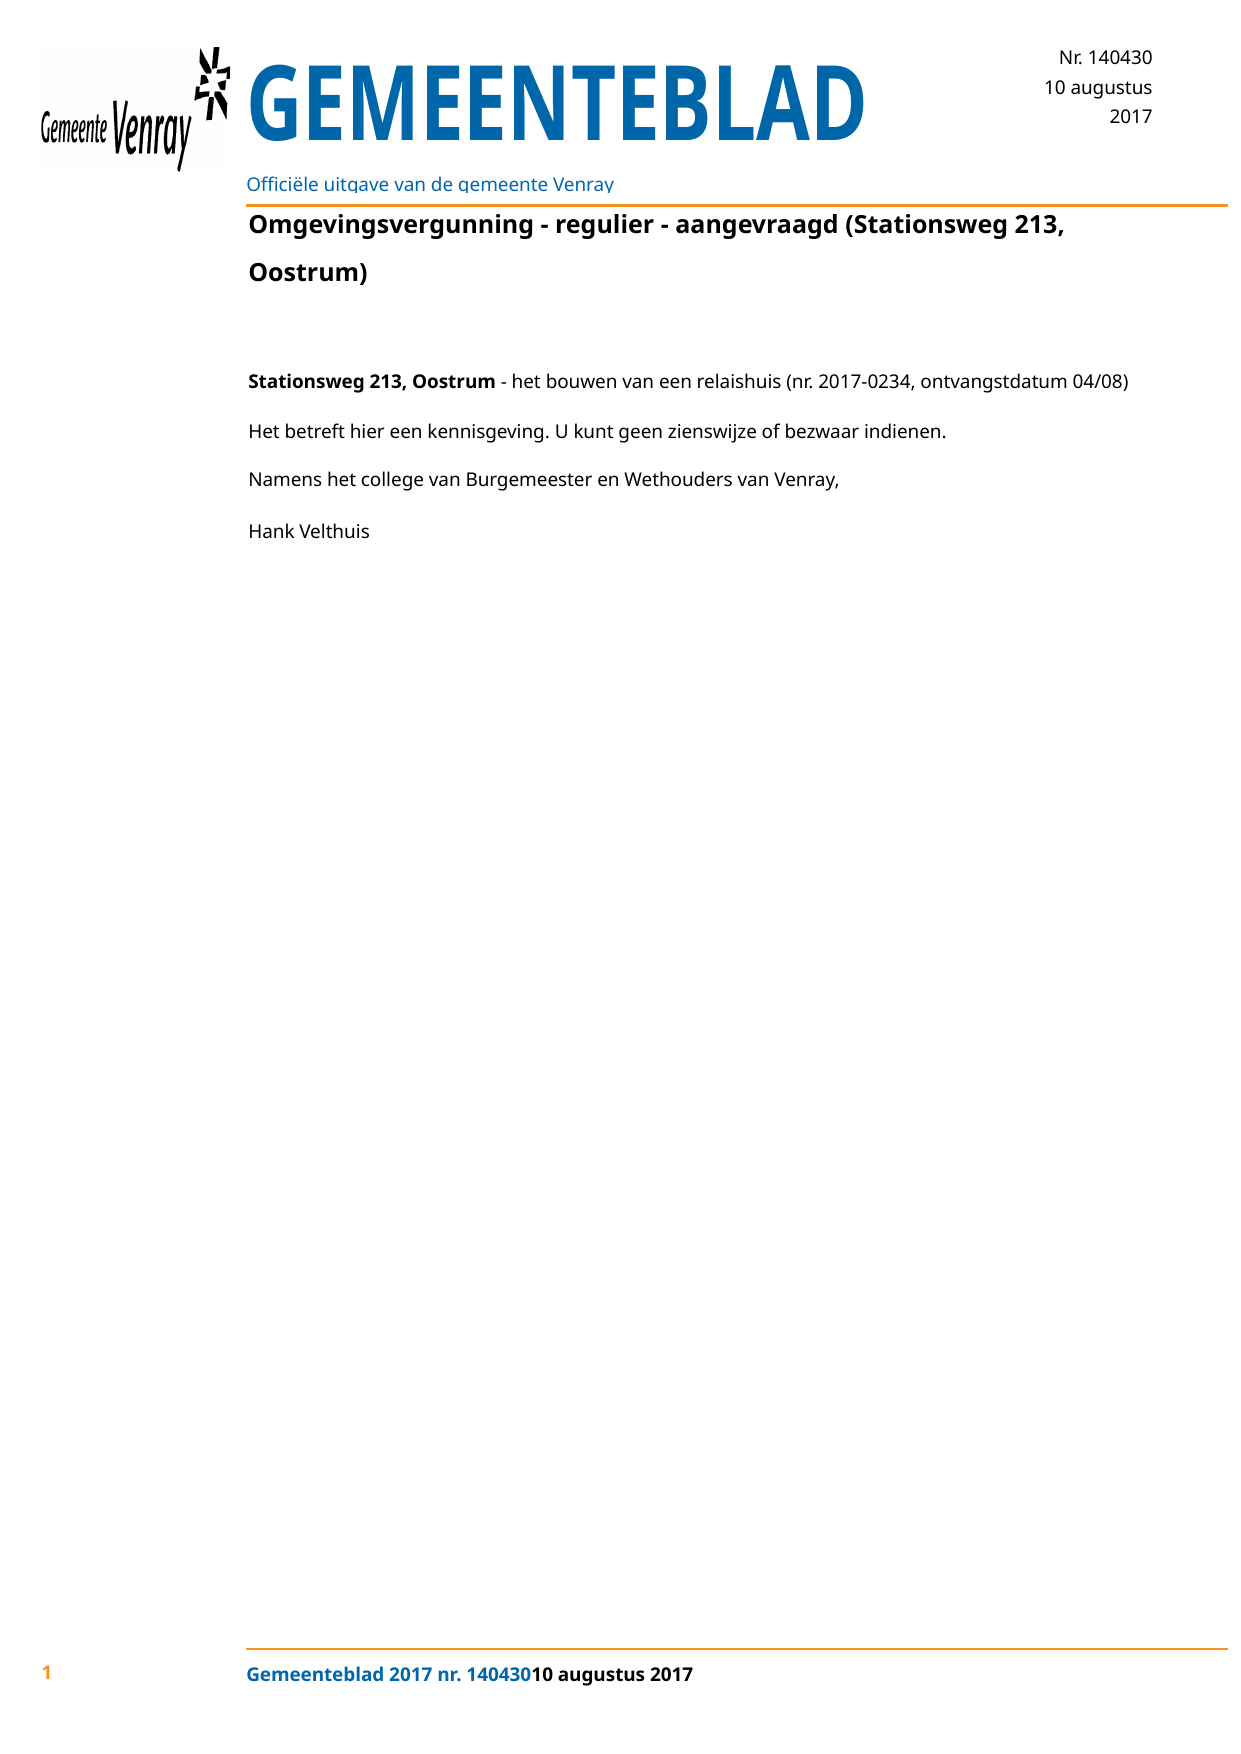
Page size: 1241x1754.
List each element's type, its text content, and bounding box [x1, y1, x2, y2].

text Het betreft hier een kennisgeving. U kunt geen zienswijze of bezwaar indienen. [248, 419, 1152, 444]
text Namens het college van Burgemeester en Wethouders van Venray, [248, 467, 1152, 492]
picture [41, 47, 231, 172]
text Omgevingsvergunning - regulier - aangevraagd (Stationsweg 213, Oostrum) [248, 207, 1152, 288]
text Stationsweg 213, Oostrum - het bouwen van een relaishuis (nr. 2017-0234, ontvangstdatum 04/08) [248, 368, 1152, 394]
text Hank Velthuis [248, 518, 1152, 544]
